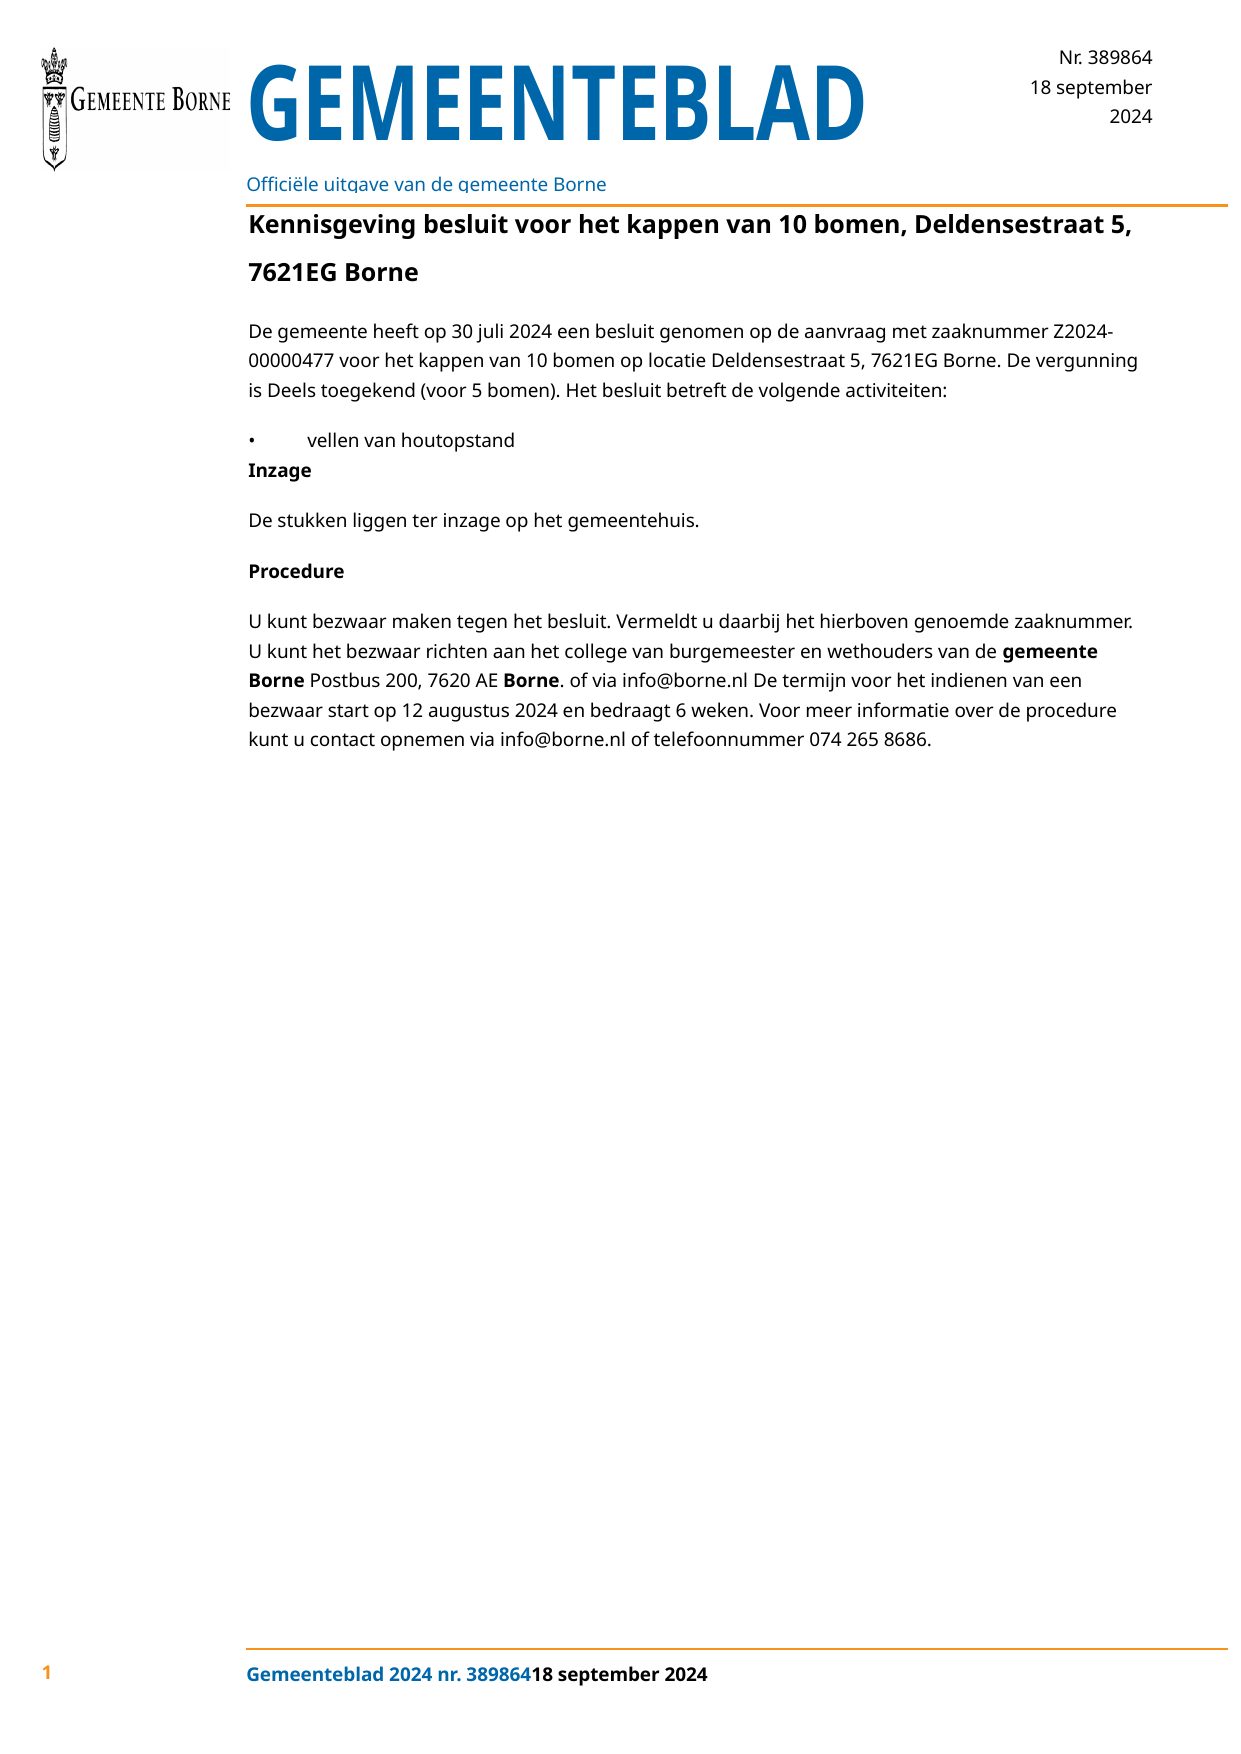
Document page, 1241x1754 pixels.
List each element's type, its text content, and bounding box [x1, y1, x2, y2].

text De gemeente heeft op 30 juli 2024 een besluit genomen op de aanvraag met zaaknummer Z2024-00000477 voor het kappen van 10 bomen op locatie Deldensestraat 5, 7621EG Borne. De vergunning is Deels toegekend (voor 5 bomen). Het besluit betreft de volgende activiteiten: [248, 318, 1152, 403]
text Kennisgeving besluit voor het kappen van 10 bomen, Deldensestraat 5, 7621EG Borne [248, 207, 1152, 288]
list vellen van houtopstand [248, 427, 1152, 453]
text De stukken liggen ter inzage op het gemeentehuis. [248, 507, 1152, 533]
text U kunt bezwaar maken tegen het besluit. Vermeldt u daarbij het hierboven genoemde zaaknummer. U kunt het bezwaar richten aan het college van burgemeester en wethouders van de gemeente Borne Postbus 200, 7620 AE Borne. of via info@borne.nl De termijn voor het indienen van een bezwaar start op 12 augustus 2024 en bedraagt 6 weken. Voor meer informatie over de procedure kunt u contact opnemen via info@borne.nl of telefoonnummer 074 265 8686. [248, 608, 1152, 752]
text Procedure [248, 558, 1152, 584]
text Inzage [248, 457, 1152, 483]
picture [41, 47, 231, 172]
